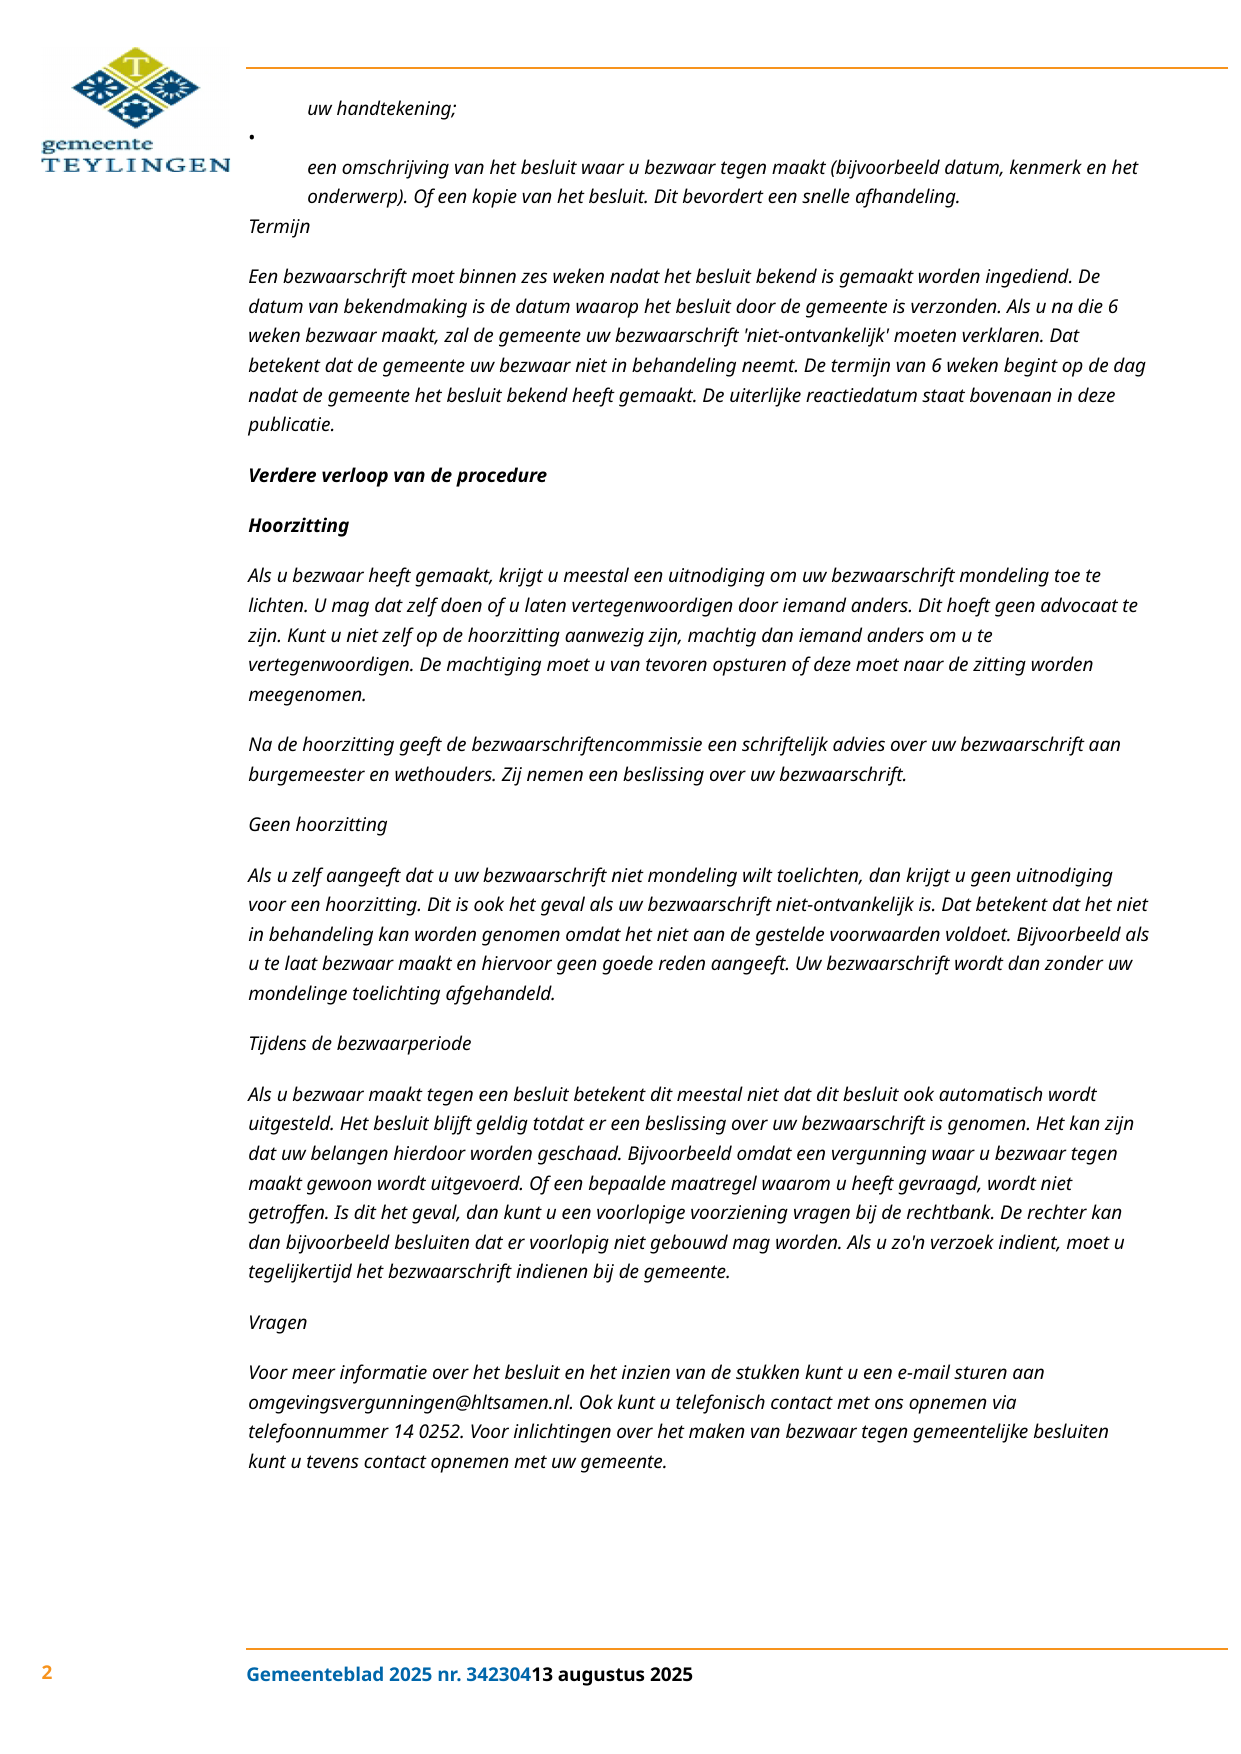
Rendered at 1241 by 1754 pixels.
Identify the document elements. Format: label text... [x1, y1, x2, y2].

text Geen hoorzitting [248, 811, 1152, 837]
list uw handtekening; [248, 95, 1152, 121]
text Hoorzitting [248, 512, 1152, 538]
text Als u zelf aangeeft dat u uw bezwaarschrift niet mondeling wilt toelichten, dan krijgt u geen uitnodiging voor een hoorzitting. Dit is ook het geval als uw bezwaarschrift niet-ontvankelijk is. Dat betekent dat het niet in behandeling kan worden genomen omdat het niet aan de gestelde voorwaarden voldoet. Bijvoorbeeld als u te laat bezwaar maakt en hiervoor geen goede reden aangeeft. Uw bezwaarschrift wordt dan zonder uw mondelinge toelichting afgehandeld. [248, 862, 1152, 1006]
text Een bezwaarschrift moet binnen zes weken nadat het besluit bekend is gemaakt worden ingediend. De datum van bekendmaking is de datum waarop het besluit door de gemeente is verzonden. Als u na die 6 weken bezwaar maakt, zal de gemeente uw bezwaarschrift 'niet-ontvankelijk' moeten verklaren. Dat betekent dat de gemeente uw bezwaar niet in behandeling neemt. De termijn van 6 weken begint op de dag nadat de gemeente het besluit bekend heeft gemaakt. De uiterlijke reactiedatum staat bovenaan in deze publicatie. [248, 263, 1152, 437]
picture [41, 47, 231, 172]
text Verdere verloop van de procedure [248, 462, 1152, 488]
list een omschrijving van het besluit waar u bezwaar tegen maakt (bijvoorbeeld datum, kenmerk en het onderwerp). Of een kopie van het besluit. Dit bevordert een snelle afhandeling. [248, 154, 1152, 209]
text Na de hoorzitting geeft de bezwaarschriftencommissie een schriftelijk advies over uw bezwaarschrift aan burgemeester en wethouders. Zij nemen een beslissing over uw bezwaarschrift. [248, 731, 1152, 787]
text Vragen [248, 1309, 1152, 1335]
text Tijdens de bezwaarperiode [248, 1031, 1152, 1056]
text Als u bezwaar heeft gemaakt, krijgt u meestal een uitnodiging om uw bezwaarschrift mondeling toe te lichten. U mag dat zelf doen of u laten vertegenwoordigen door iemand anders. Dit hoeft geen advocaat te zijn. Kunt u niet zelf op de hoorzitting aanwezig zijn, machtig dan iemand anders om u te vertegenwoordigen. De machtiging moet u van tevoren opsturen of deze moet naar de zitting worden meegenomen. [248, 563, 1152, 707]
text Termijn [248, 213, 1152, 239]
text Als u bezwaar maakt tegen een besluit betekent dit meestal niet dat dit besluit ook automatisch wordt uitgesteld. Het besluit blijft geldig totdat er een beslissing over uw bezwaarschrift is genomen. Het kan zijn dat uw belangen hierdoor worden geschaad. Bijvoorbeeld omdat een vergunning waar u bezwaar tegen maakt gewoon wordt uitgevoerd. Of een bepaalde maatregel waarom u heeft gevraagd, wordt niet getroffen. Is dit het geval, dan kunt u een voorlopige voorziening vragen bij de rechtbank. De rechter kan dan bijvoorbeeld besluiten dat er voorlopig niet gebouwd mag worden. Als u zo'n verzoek indient, moet u tegelijkertijd het bezwaarschrift indienen bij de gemeente. [248, 1081, 1152, 1284]
text Voor meer informatie over het besluit en het inzien van de stukken kunt u een e-mail sturen aan omgevingsvergunningen@hltsamen.nl. Ook kunt u telefonisch contact met ons opnemen via telefoonnummer 14 0252. Voor inlichtingen over het maken van bezwaar tegen gemeentelijke besluiten kunt u tevens contact opnemen met uw gemeente. [248, 1359, 1152, 1474]
